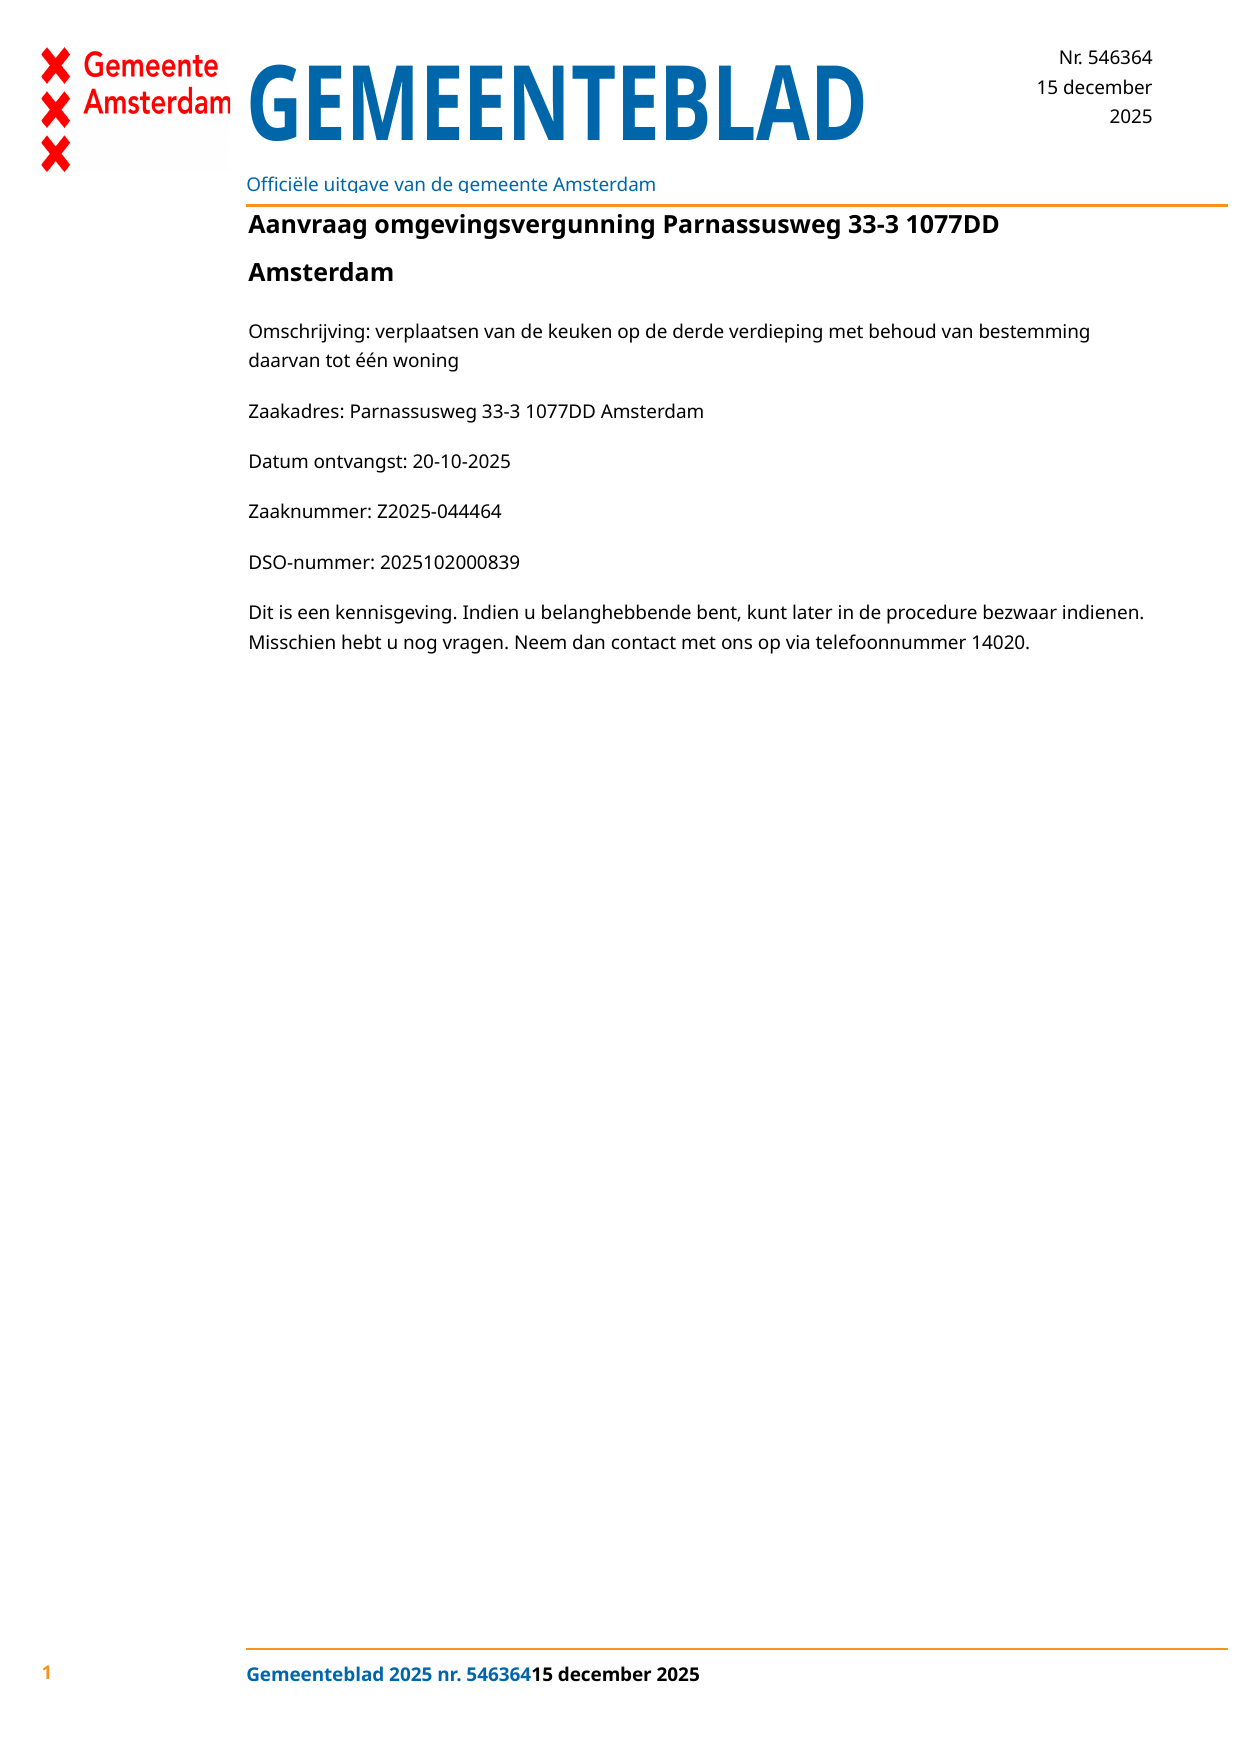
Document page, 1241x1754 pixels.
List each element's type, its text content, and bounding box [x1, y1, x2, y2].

text Dit is een kennisgeving. Indien u belanghebbende bent, kunt later in de procedure bezwaar indienen. Misschien hebt u nog vragen. Neem dan contact met ons op via telefoonnummer 14020. [248, 599, 1152, 655]
picture [41, 47, 231, 172]
text Zaakadres: Parnassusweg 33-3 1077DD Amsterdam [248, 398, 1152, 424]
text DSO-nummer: 2025102000839 [248, 549, 1152, 575]
text Datum ontvangst: 20-10-2025 [248, 448, 1152, 474]
text Aanvraag omgevingsvergunning Parnassusweg 33-3 1077DD Amsterdam [248, 207, 1152, 288]
text Zaaknummer: Z2025-044464 [248, 499, 1152, 524]
text Omschrijving: verplaatsen van de keuken op de derde verdieping met behoud van bestemming daarvan tot één woning [248, 318, 1152, 373]
